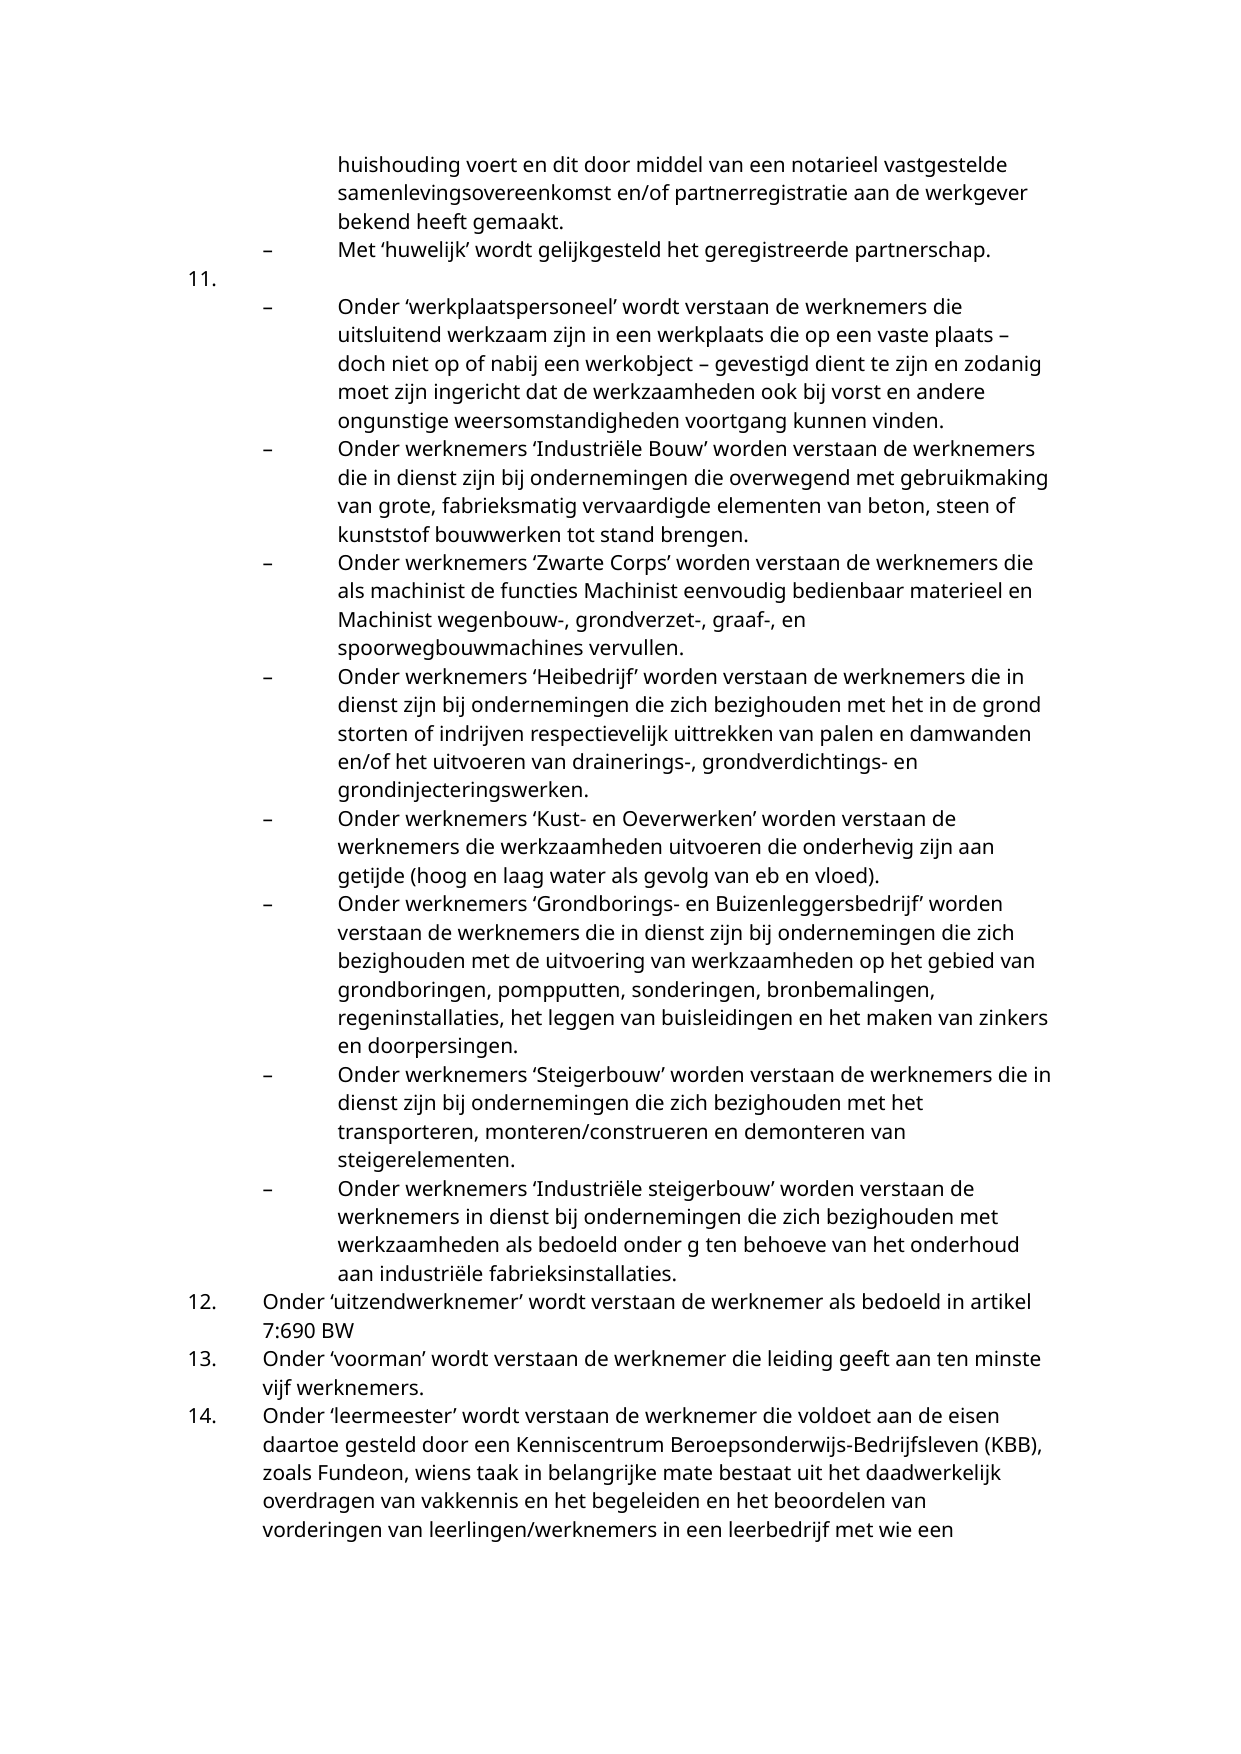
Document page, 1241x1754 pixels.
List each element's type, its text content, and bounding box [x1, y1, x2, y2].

list Onder werknemers ‘Industriële steigerbouw’ worden verstaan de werknemers in dienst bij ondernemingen die zich bezighouden met werkzaamheden als bedoeld onder g ten behoeve van het onderhoud aan industriële fabrieksinstallaties. [262, 1174, 1053, 1287]
list Onder ‘voorman’ wordt verstaan de werknemer die leiding geeft aan ten minste vijf werknemers. [187, 1344, 1053, 1401]
list Onder werknemers ‘Kust- en Oeverwerken’ worden verstaan de werknemers die werkzaamheden uitvoeren die onderhevig zijn aan getijde (hoog en laag water als gevolg van eb en vloed). [262, 804, 1053, 889]
list Onder werknemers ‘Heibedrijf’ worden verstaan de werknemers die in dienst zijn bij ondernemingen die zich bezighouden met het in de grond storten of indrijven respectievelijk uittrekken van palen en damwanden en/of het uitvoeren van drainerings-, grondverdichtings- en grondinjecteringswerken. [262, 662, 1053, 804]
list Onder werknemers ‘Zwarte Corps’ worden verstaan de werknemers die als machinist de functies Machinist eenvoudig bedienbaar materieel en Machinist wegenbouw-, grondverzet-, graaf-, en spoorwegbouwmachines vervullen. [262, 548, 1053, 662]
list Onder ‘uitzendwerknemer’ wordt verstaan de werknemer als bedoeld in artikel 7:690 BW [187, 1287, 1053, 1344]
list Onder ‘leermeester’ wordt verstaan de werknemer die voldoet aan de eisen daartoe gesteld door een Kenniscentrum Beroepsonderwijs-Bedrijfsleven (KBB), zoals Fundeon, wiens taak in belangrijke mate bestaat uit het daadwerkelijk overdragen van vakkennis en het begeleiden en het beoordelen van vorderingen van leerlingen/werknemers in een leerbedrijf met wie een [187, 1401, 1053, 1543]
list Onder werknemers ‘Grondborings- en Buizenleggersbedrijf’ worden verstaan de werknemers die in dienst zijn bij ondernemingen die zich bezighouden met de uitvoering van werkzaamheden op het gebied van grondboringen, pompputten, sonderingen, bronbemalingen, regeninstallaties, het leggen van buisleidingen en het maken van zinkers en doorpersingen. [262, 889, 1053, 1060]
list Onder werknemers ‘Industriële Bouw’ worden verstaan de werknemers die in dienst zijn bij ondernemingen die overwegend met gebruikmaking van grote, fabrieksmatig vervaardigde elementen van beton, steen of kunststof bouwwerken tot stand brengen. [262, 434, 1053, 548]
list Onder ‘werkplaatspersoneel’ wordt verstaan de werknemers die uitsluitend werkzaam zijn in een werkplaats die op een vaste plaats – doch niet op of nabij een werkobject – gevestigd dient te zijn en zodanig moet zijn ingericht dat de werkzaamheden ook bij vorst en andere ongunstige weersomstandigheden voortgang kunnen vinden. [262, 292, 1053, 434]
list Onder werknemers ‘Steigerbouw’ worden verstaan de werknemers die in dienst zijn bij ondernemingen die zich bezighouden met het transporteren, monteren/construeren en demonteren van steigerelementen. [262, 1060, 1053, 1174]
list huishouding voert en dit door middel van een notarieel vastgestelde samenlevingsovereenkomst en/of partnerregistratie aan de werkgever bekend heeft gemaakt. [262, 150, 1053, 235]
list Met ‘huwelijk’ wordt gelijkgesteld het geregistreerde partnerschap. [262, 235, 1053, 264]
